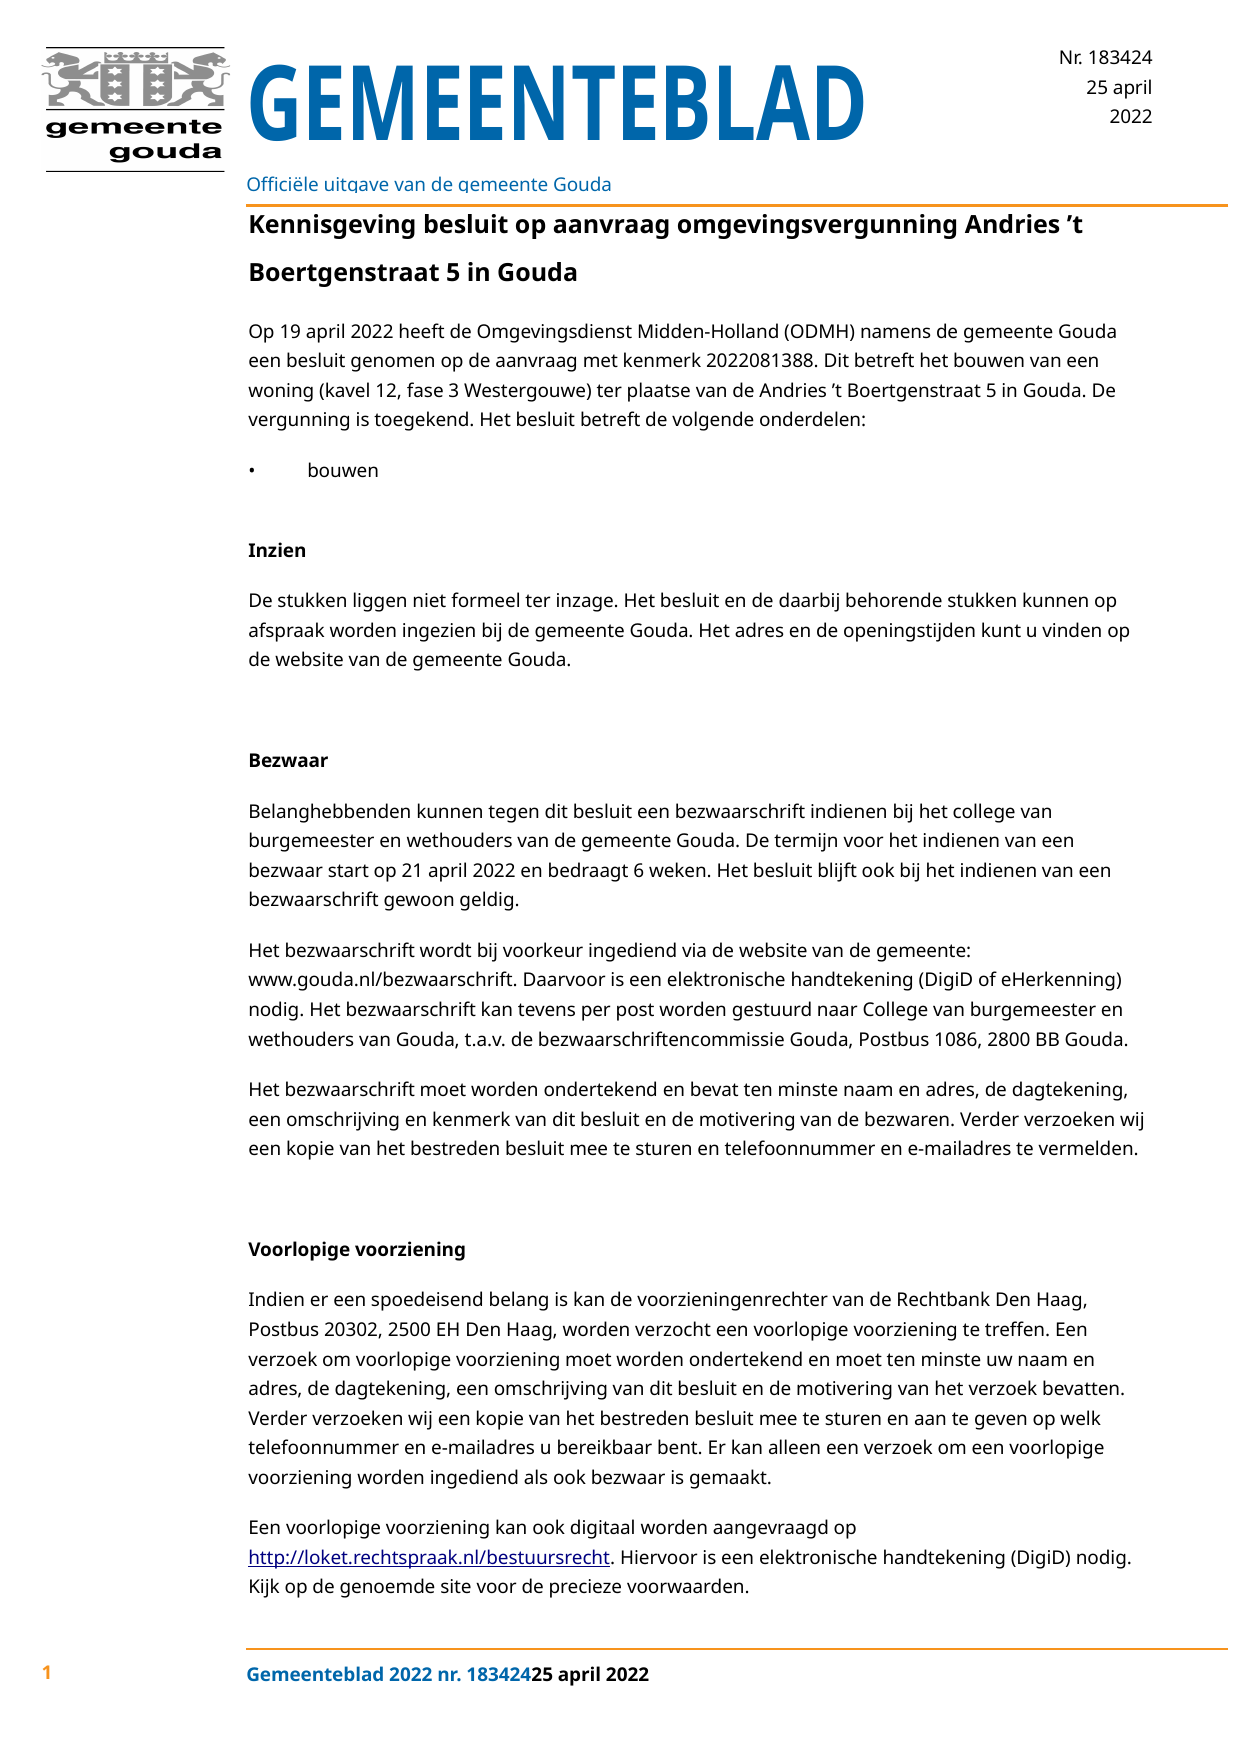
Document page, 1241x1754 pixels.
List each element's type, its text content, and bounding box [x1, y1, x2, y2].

text Bezwaar [248, 747, 1152, 773]
list bouwen [248, 457, 1152, 483]
text Indien er een spoedeisend belang is kan de voorzieningenrechter van de Rechtbank Den Haag, Postbus 20302, 2500 EH Den Haag, worden verzocht een voorlopige voorziening te treffen. Een verzoek om voorlopige voorziening moet worden ondertekend en moet ten minste uw naam en adres, de dagtekening, een omschrijving van dit besluit en de motivering van het verzoek bevatten. Verder verzoeken wij een kopie van het bestreden besluit mee te sturen en aan te geven op welk telefoonnummer en e-mailadres u bereikbaar bent. Er kan alleen een verzoek om een voorlopige voorziening worden ingediend als ook bezwaar is gemaakt. [248, 1287, 1152, 1490]
text Kennisgeving besluit op aanvraag omgevingsvergunning Andries ’t Boertgenstraat 5 in Gouda [248, 207, 1152, 288]
text Op 19 april 2022 heeft de Omgevingsdienst Midden-Holland (ODMH) namens de gemeente Gouda een besluit genomen op de aanvraag met kenmerk 2022081388. Dit betreft het bouwen van een woning (kavel 12, fase 3 Westergouwe) ter plaatse van de Andries ’t Boertgenstraat 5 in Gouda. De vergunning is toegekend. Het besluit betreft de volgende onderdelen: [248, 318, 1152, 432]
text Een voorlopige voorziening kan ook digitaal worden aangevraagd op http://loket.rechtspraak.nl/bestuursrecht. Hiervoor is een elektronische handtekening (DigiD) nodig. Kijk op de genoemde site voor de precieze voorwaarden. [248, 1514, 1152, 1599]
text Het bezwaarschrift moet worden ondertekend en bevat ten minste naam en adres, de dagtekening, een omschrijving en kenmerk van dit besluit en de motivering van de bezwaren. Verder verzoeken wij een kopie van het bestreden besluit mee te sturen en telefoonnummer en e-mailadres te vermelden. [248, 1076, 1152, 1161]
text De stukken liggen niet formeel ter inzage. Het besluit en de daarbij behorende stukken kunnen op afspraak worden ingezien bij de gemeente Gouda. Het adres en de openingstijden kunt u vinden op de website van de gemeente Gouda. [248, 587, 1152, 672]
text Voorlopige voorziening [248, 1236, 1152, 1262]
text Belanghebbenden kunnen tegen dit besluit een bezwaarschrift indienen bij het college van burgemeester en wethouders van de gemeente Gouda. De termijn voor het indienen van een bezwaar start op 21 april 2022 en bedraagt 6 weken. Het besluit blijft ook bij het indienen van een bezwaarschrift gewoon geldig. [248, 798, 1152, 912]
text Het bezwaarschrift wordt bij voorkeur ingediend via de website van de gemeente: www.gouda.nl/bezwaarschrift. Daarvoor is een elektronische handtekening (DigiD of eHerkenning) nodig. Het bezwaarschrift kan tevens per post worden gestuurd naar College van burgemeester en wethouders van Gouda, t.a.v. de bezwaarschriftencommissie Gouda, Postbus 1086, 2800 BB Gouda. [248, 937, 1152, 1052]
picture [41, 47, 231, 172]
text Inzien [248, 537, 1152, 563]
